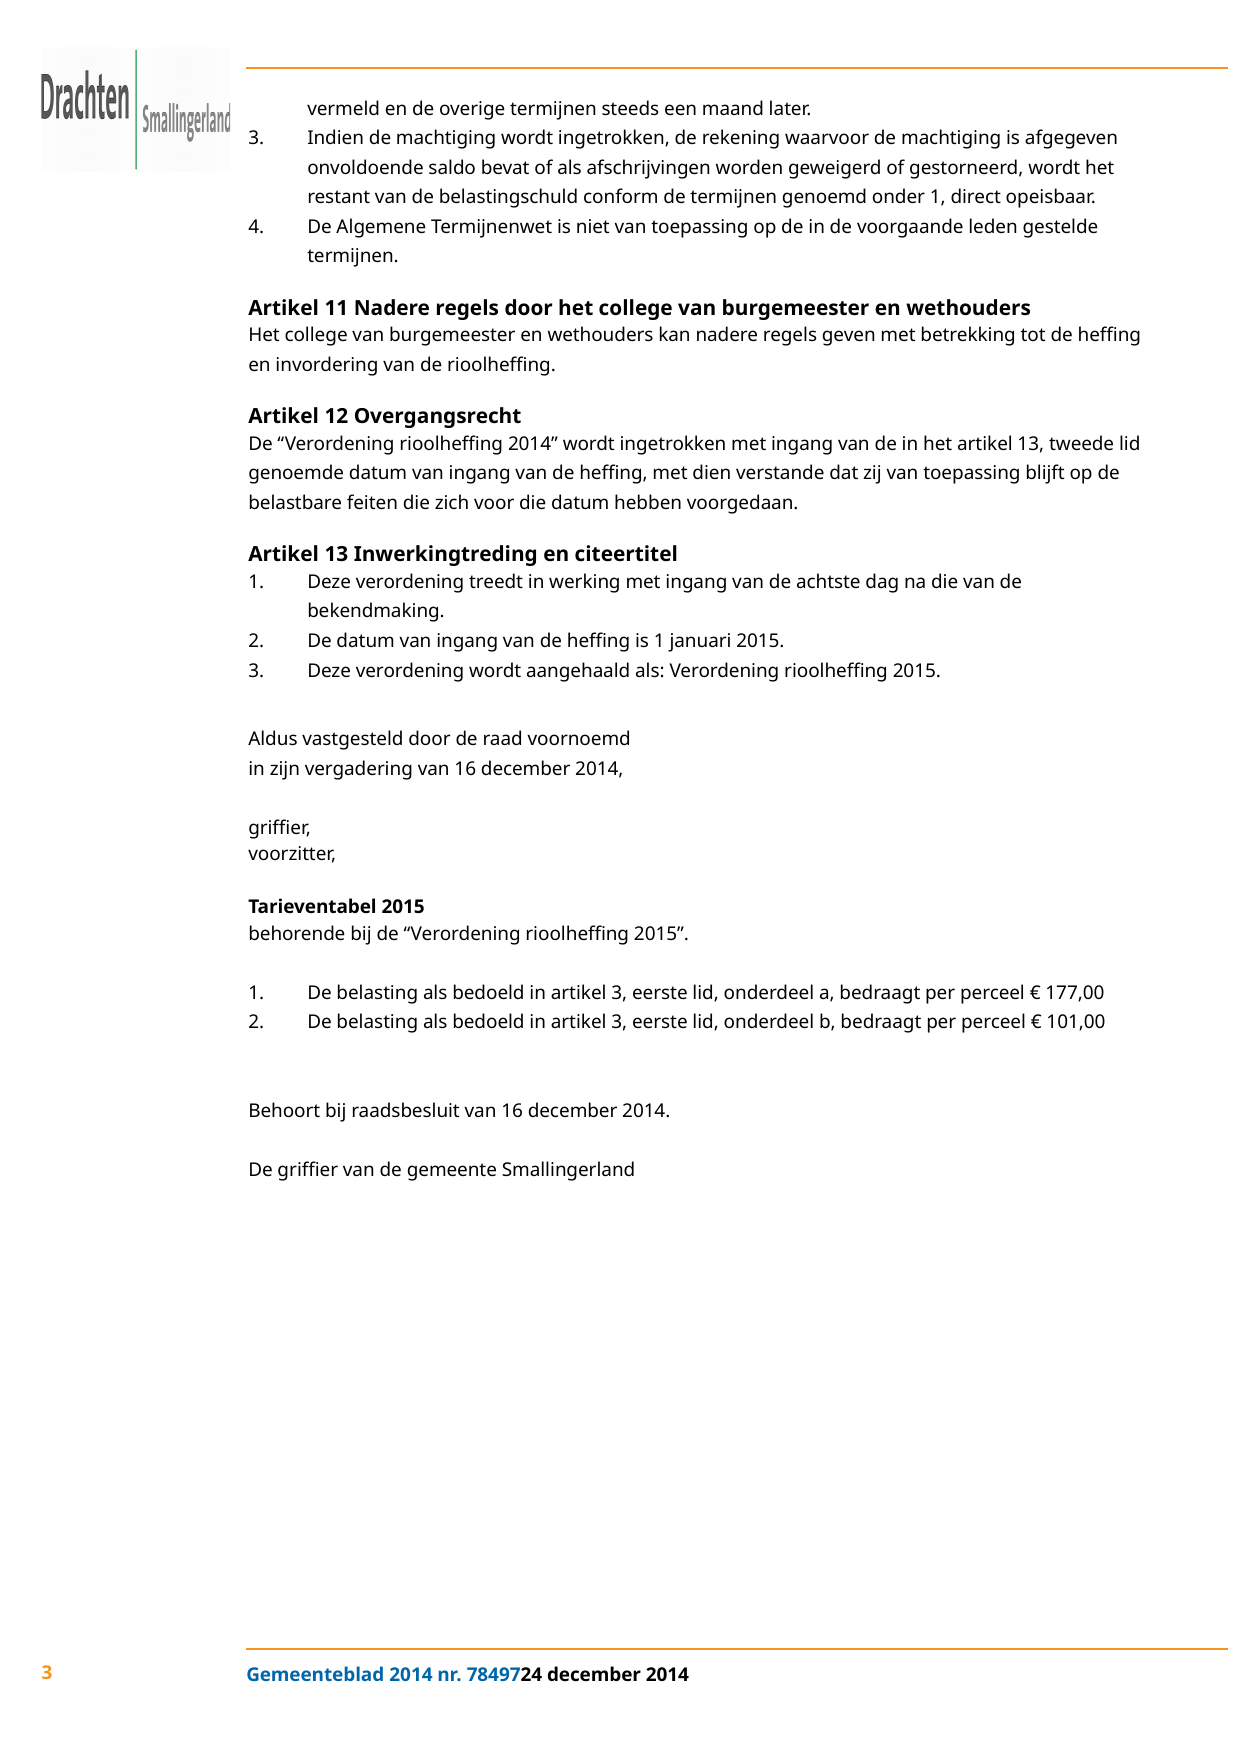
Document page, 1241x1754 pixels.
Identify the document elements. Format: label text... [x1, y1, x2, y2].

text Artikel 11 Nadere regels door het college van burgemeester en wethouders [248, 293, 1152, 322]
picture [41, 47, 231, 172]
list De belasting als bedoeld in artikel 3, eerste lid, onderdeel a, bedraagt per perceel € 177,00 [248, 979, 1152, 1005]
text behorende bij de “Verordening rioolheffing 2015”. [248, 920, 1152, 946]
text De griffier van de gemeente Smallingerland [248, 1157, 1152, 1182]
text Behoort bij raadsbesluit van 16 december 2014. [248, 1097, 1152, 1123]
text Aldus vastgesteld door de raad voornoemd [248, 726, 1152, 751]
list De belasting als bedoeld in artikel 3, eerste lid, onderdeel b, bedraagt per perceel € 101,00 [248, 1009, 1152, 1034]
text in zijn vergadering van 16 december 2014, [248, 755, 1152, 781]
list vermeld en de overige termijnen steeds een maand later. [248, 95, 1152, 121]
list Deze verordening wordt aangehaald als: Verordening rioolheffing 2015. [248, 657, 1152, 682]
list De datum van ingang van de heffing is 1 januari 2015. [248, 627, 1152, 653]
text De “Verordening rioolheffing 2014” wordt ingetrokken met ingang van de in het artikel 13, tweede lid genoemde datum van ingang van de heffing, met dien verstande dat zij van toepassing blijft op de belastbare feiten die zich voor die datum hebben voorgedaan. [248, 430, 1152, 515]
text griffier, [248, 814, 1152, 840]
text Artikel 13 Inwerkingtreding en citeertitel [248, 539, 1152, 568]
list Deze verordening treedt in werking met ingang van de achtste dag na die van de bekendmaking. [248, 568, 1152, 623]
list Indien de machtiging wordt ingetrokken, de rekening waarvoor de machtiging is afgegeven onvoldoende saldo bevat of als afschrijvingen worden geweigerd of gestorneerd, wordt het restant van de belastingschuld conform de termijnen genoemd onder 1, direct opeisbaar. [248, 124, 1152, 209]
text Tarieventabel 2015 [248, 892, 1152, 920]
text Artikel 12 Overgangsrecht [248, 402, 1152, 430]
text Het college van burgemeester en wethouders kan nadere regels geven met betrekking tot de heffing en invordering van de rioolheffing. [248, 322, 1152, 377]
list De Algemene Termijnenwet is niet van toepassing op de in de voorgaande leden gestelde termijnen. [248, 213, 1152, 268]
text voorzitter, [248, 840, 1152, 866]
